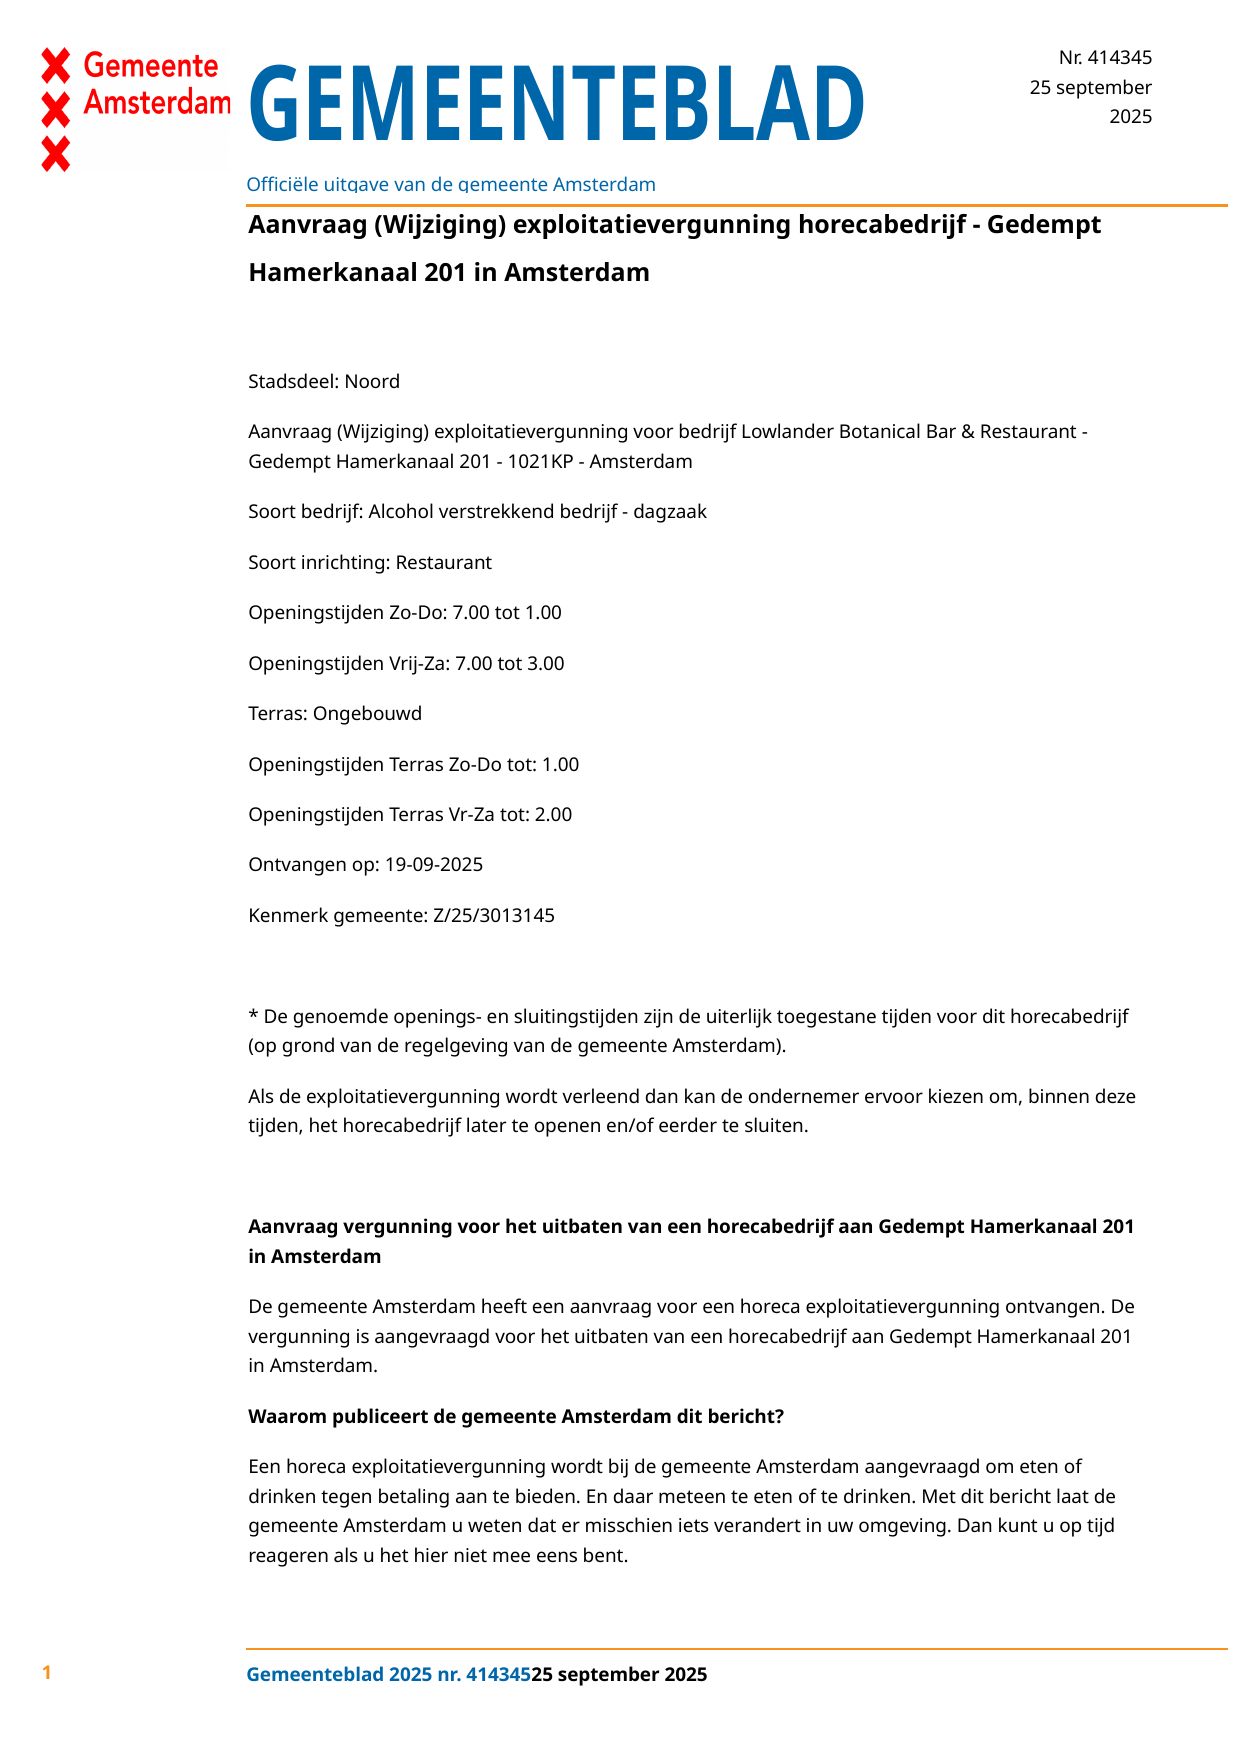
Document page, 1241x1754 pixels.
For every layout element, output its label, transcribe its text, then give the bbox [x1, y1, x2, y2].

text Als de exploitatievergunning wordt verleend dan kan de ondernemer ervoor kiezen om, binnen deze tijden, het horecabedrijf later te openen en/of eerder te sluiten. [248, 1083, 1152, 1138]
text * De genoemde openings- en sluitingstijden zijn de uiterlijk toegestane tijden voor dit horecabedrijf (op grond van de regelgeving van de gemeente Amsterdam). [248, 1003, 1152, 1058]
text Terras: Ongebouwd [248, 700, 1152, 726]
text Openingstijden Vrij-Za: 7.00 tot 3.00 [248, 650, 1152, 676]
text Soort inrichting: Restaurant [248, 549, 1152, 575]
text Een horeca exploitatievergunning wordt bij de gemeente Amsterdam aangevraagd om eten of drinken tegen betaling aan te bieden. En daar meteen te eten of te drinken. Met dit bericht laat de gemeente Amsterdam u weten dat er misschien iets verandert in uw omgeving. Dan kunt u op tijd reageren als u het hier niet mee eens bent. [248, 1453, 1152, 1568]
picture [41, 47, 231, 172]
text Stadsdeel: Noord [248, 368, 1152, 394]
text Openingstijden Terras Zo-Do tot: 1.00 [248, 751, 1152, 777]
text Soort bedrijf: Alcohol verstrekkend bedrijf - dagzaak [248, 499, 1152, 524]
text Openingstijden Zo-Do: 7.00 tot 1.00 [248, 599, 1152, 625]
text Aanvraag vergunning voor het uitbaten van een horecabedrijf aan Gedempt Hamerkanaal 201 in Amsterdam [248, 1213, 1152, 1269]
text De gemeente Amsterdam heeft een aanvraag voor een horeca exploitatievergunning ontvangen. De vergunning is aangevraagd voor het uitbaten van een horecabedrijf aan Gedempt Hamerkanaal 201 in Amsterdam. [248, 1293, 1152, 1378]
text Aanvraag (Wijziging) exploitatievergunning horecabedrijf - Gedempt Hamerkanaal 201 in Amsterdam [248, 207, 1152, 288]
text Aanvraag (Wijziging) exploitatievergunning voor bedrijf Lowlander Botanical Bar & Restaurant - Gedempt Hamerkanaal 201 - 1021KP - Amsterdam [248, 419, 1152, 474]
text Openingstijden Terras Vr-Za tot: 2.00 [248, 801, 1152, 827]
text Kenmerk gemeente: Z/25/3013145 [248, 902, 1152, 928]
text Ontvangen op: 19-09-2025 [248, 852, 1152, 877]
text Waarom publiceert de gemeente Amsterdam dit bericht? [248, 1403, 1152, 1429]
